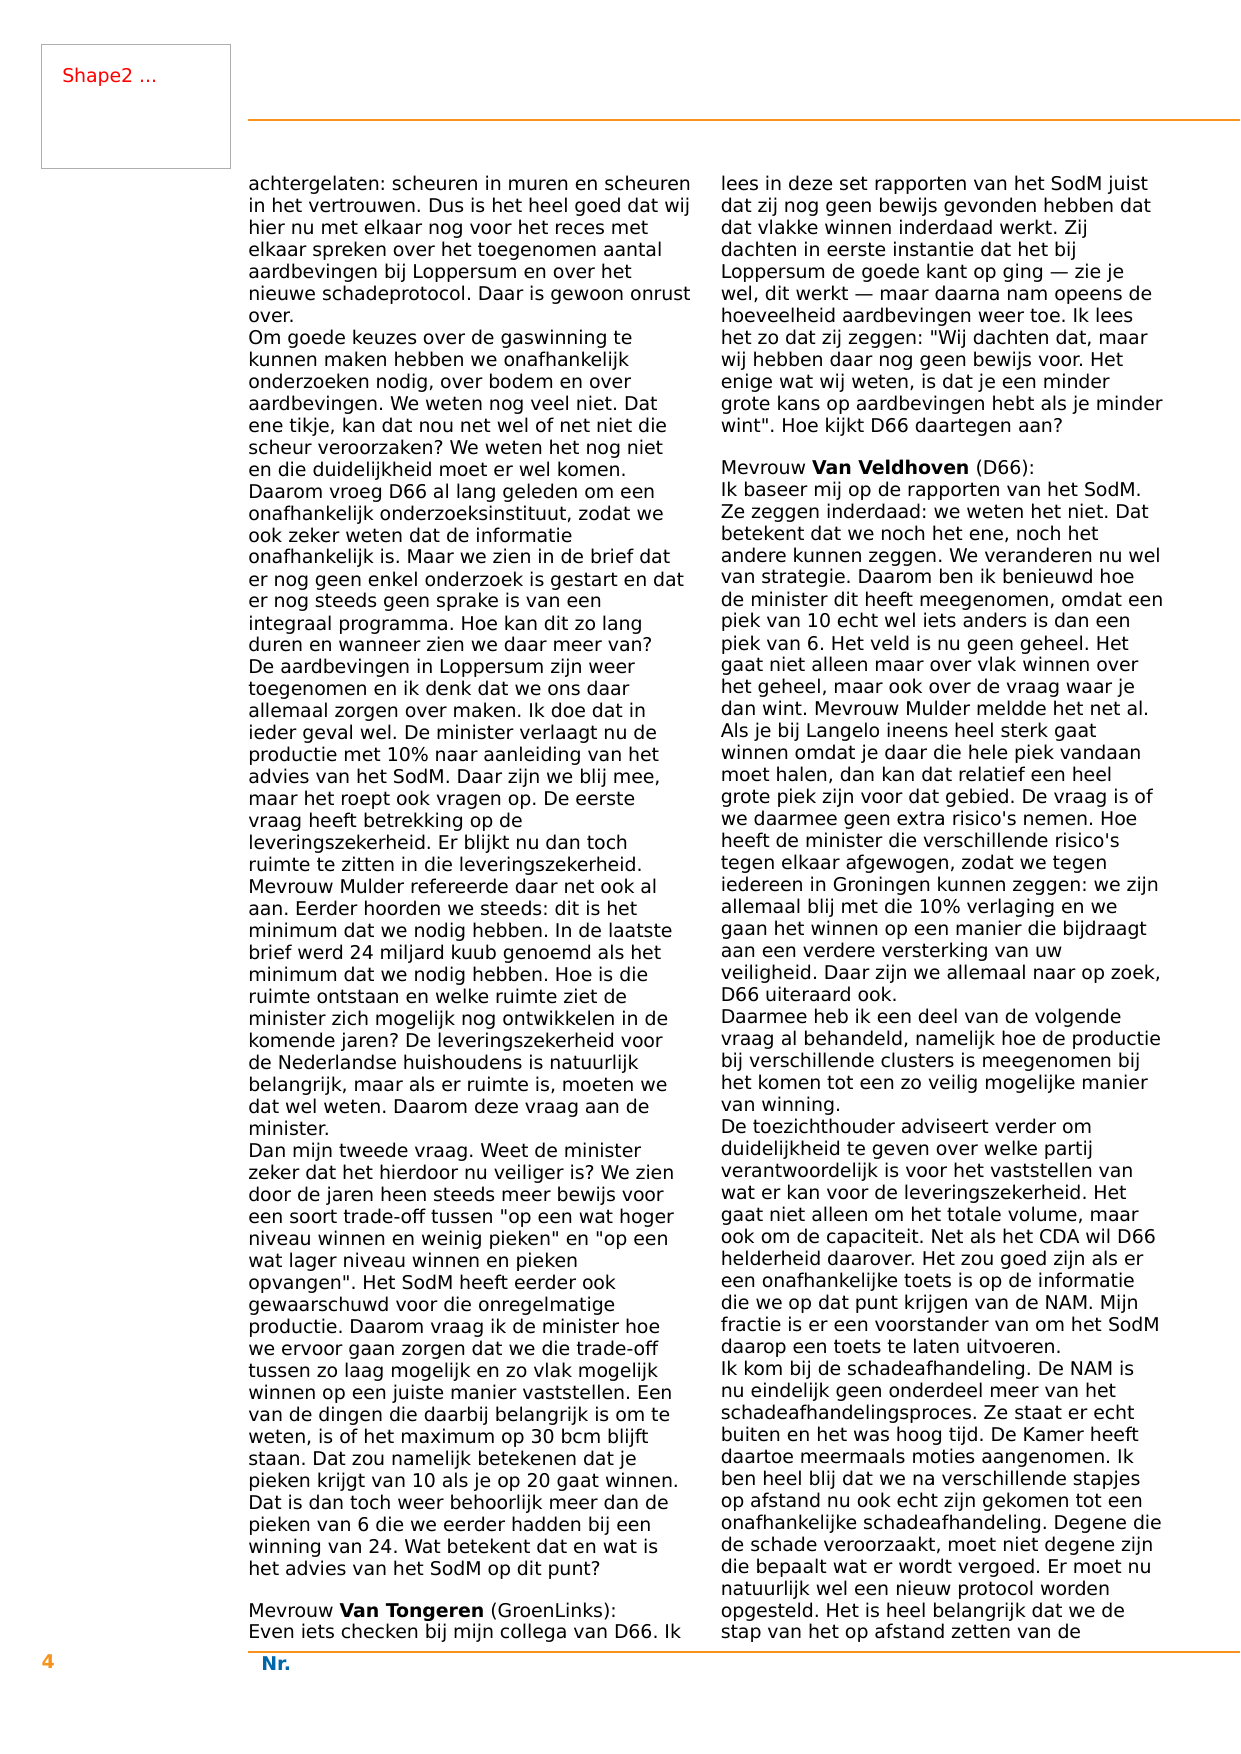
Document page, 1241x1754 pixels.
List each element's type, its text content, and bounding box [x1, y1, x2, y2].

text Ik baseer mij op de rapporten van het SodM. Ze zeggen inderdaad: we weten het niet. Dat betekent dat we noch het ene, noch het andere kunnen zeggen. We veranderen nu wel van strategie. Daarom ben ik benieuwd hoe de minister dit heeft meegenomen, omdat een piek van 10 echt wel iets anders is dan een piek van 6. Het veld is nu geen geheel. Het gaat niet alleen maar over vlak winnen over het geheel, maar ook over de vraag waar je dan wint. Mevrouw Mulder meldde het net al. Als je bij Langelo ineens heel sterk gaat winnen omdat je daar die hele piek vandaan moet halen, dan kan dat relatief een heel grote piek zijn voor dat gebied. De vraag is of we daarmee geen extra risico's nemen. Hoe heeft de minister die verschillende risico's tegen elkaar afgewogen, zodat we tegen iedereen in Groningen kunnen zeggen: we zijn allemaal blij met die 10% verlaging en we gaan het winnen op een manier die bijdraagt aan een verdere versterking van uw veiligheid. Daar zijn we allemaal naar op zoek, D66 uiteraard ook. [721, 478, 1163, 1006]
text achtergelaten: scheuren in muren en scheuren in het vertrouwen. Dus is het heel goed dat wij hier nu met elkaar nog voor het reces met elkaar spreken over het toegenomen aantal aardbevingen bij Loppersum en over het nieuwe schadeprotocol. Daar is gewoon onrust over. [248, 173, 691, 327]
text Daarmee heb ik een deel van de volgende vraag al behandeld, namelijk hoe de productie bij verschillende clusters is meegenomen bij het komen tot een zo veilig mogelijke manier van winning. [721, 1006, 1163, 1116]
text De toezichthouder adviseert verder om duidelijkheid te geven over welke partij verantwoordelijk is voor het vaststellen van wat er kan voor de leveringszekerheid. Het gaat niet alleen om het totale volume, maar ook om de capaciteit. Net als het CDA wil D66 helderheid daarover. Het zou goed zijn als er een onafhankelijke toets is op de informatie die we op dat punt krijgen van de NAM. Mijn fractie is er een voorstander van om het SodM daarop een toets te laten uitvoeren. [721, 1116, 1163, 1358]
text Mevrouw Van Veldhoven (D66): [721, 457, 1163, 478]
text Mevrouw Van Tongeren (GroenLinks): [248, 1599, 691, 1621]
text De aardbevingen in Loppersum zijn weer toegenomen en ik denk dat we ons daar allemaal zorgen over maken. Ik doe dat in ieder geval wel. De minister verlaagt nu de productie met 10% naar aanleiding van het advies van het SodM. Daar zijn we blij mee, maar het roept ook vragen op. De eerste vraag heeft betrekking op de leveringszekerheid. Er blijkt nu dan toch ruimte te zitten in die leveringszekerheid. Mevrouw Mulder refereerde daar net ook al aan. Eerder hoorden we steeds: dit is het minimum dat we nodig hebben. In de laatste brief werd 24 miljard kuub genoemd als het minimum dat we nodig hebben. Hoe is die ruimte ontstaan en welke ruimte ziet de minister zich mogelijk nog ontwikkelen in de komende jaren? De leveringszekerheid voor de Nederlandse huishoudens is natuurlijk belangrijk, maar als er ruimte is, moeten we dat wel weten. Daarom deze vraag aan de minister. [248, 656, 691, 1140]
text Even iets checken bij mijn collega van D66. Ik [248, 1621, 691, 1643]
text Ik kom bij de schadeafhandeling. De NAM is nu eindelijk geen onderdeel meer van het schadeafhandelingsproces. Ze staat er echt buiten en het was hoog tijd. De Kamer heeft daartoe meermaals moties aangenomen. Ik ben heel blij dat we na verschillende stapjes op afstand nu ook echt zijn gekomen tot een onafhankelijke schadeafhandeling. Degene die de schade veroorzaakt, moet niet degene zijn die bepaalt wat er wordt vergoed. Er moet nu natuurlijk wel een nieuw protocol worden opgesteld. Het is heel belangrijk dat we de stap van het op afstand zetten van de [721, 1358, 1163, 1643]
text Om goede keuzes over de gaswinning te kunnen maken hebben we onafhankelijk onderzoeken nodig, over bodem en over aardbevingen. We weten nog veel niet. Dat ene tikje, kan dat nou net wel of net niet die scheur veroorzaken? We weten het nog niet en die duidelijkheid moet er wel komen. Daarom vroeg D66 al lang geleden om een onafhankelijk onderzoeksinstituut, zodat we ook zeker weten dat de informatie onafhankelijk is. Maar we zien in de brief dat er nog geen enkel onderzoek is gestart en dat er nog steeds geen sprake is van een integraal programma. Hoe kan dit zo lang duren en wanneer zien we daar meer van? [248, 327, 691, 656]
text Dan mijn tweede vraag. Weet de minister zeker dat het hierdoor nu veiliger is? We zien door de jaren heen steeds meer bewijs voor een soort trade-off tussen "op een wat hoger niveau winnen en weinig pieken" en "op een wat lager niveau winnen en pieken opvangen". Het SodM heeft eerder ook gewaarschuwd voor die onregelmatige productie. Daarom vraag ik de minister hoe we ervoor gaan zorgen dat we die trade-off tussen zo laag mogelijk en zo vlak mogelijk winnen op een juiste manier vaststellen. Een van de dingen die daarbij belangrijk is om te weten, is of het maximum op 30 bcm blijft staan. Dat zou namelijk betekenen dat je pieken krijgt van 10 als je op 20 gaat winnen. Dat is dan toch weer behoorlijk meer dan de pieken van 6 die we eerder hadden bij een winning van 24. Wat betekent dat en wat is het advies van het SodM op dit punt? [248, 1140, 691, 1579]
text lees in deze set rapporten van het SodM juist dat zij nog geen bewijs gevonden hebben dat dat vlakke winnen inderdaad werkt. Zij dachten in eerste instantie dat het bij Loppersum de goede kant op ging — zie je wel, dit werkt — maar daarna nam opeens de hoeveelheid aardbevingen weer toe. Ik lees het zo dat zij zeggen: "Wij dachten dat, maar wij hebben daar nog geen bewijs voor. Het enige wat wij weten, is dat je een minder grote kans op aardbevingen hebt als je minder wint". Hoe kijkt D66 daartegen aan? [721, 173, 1163, 437]
